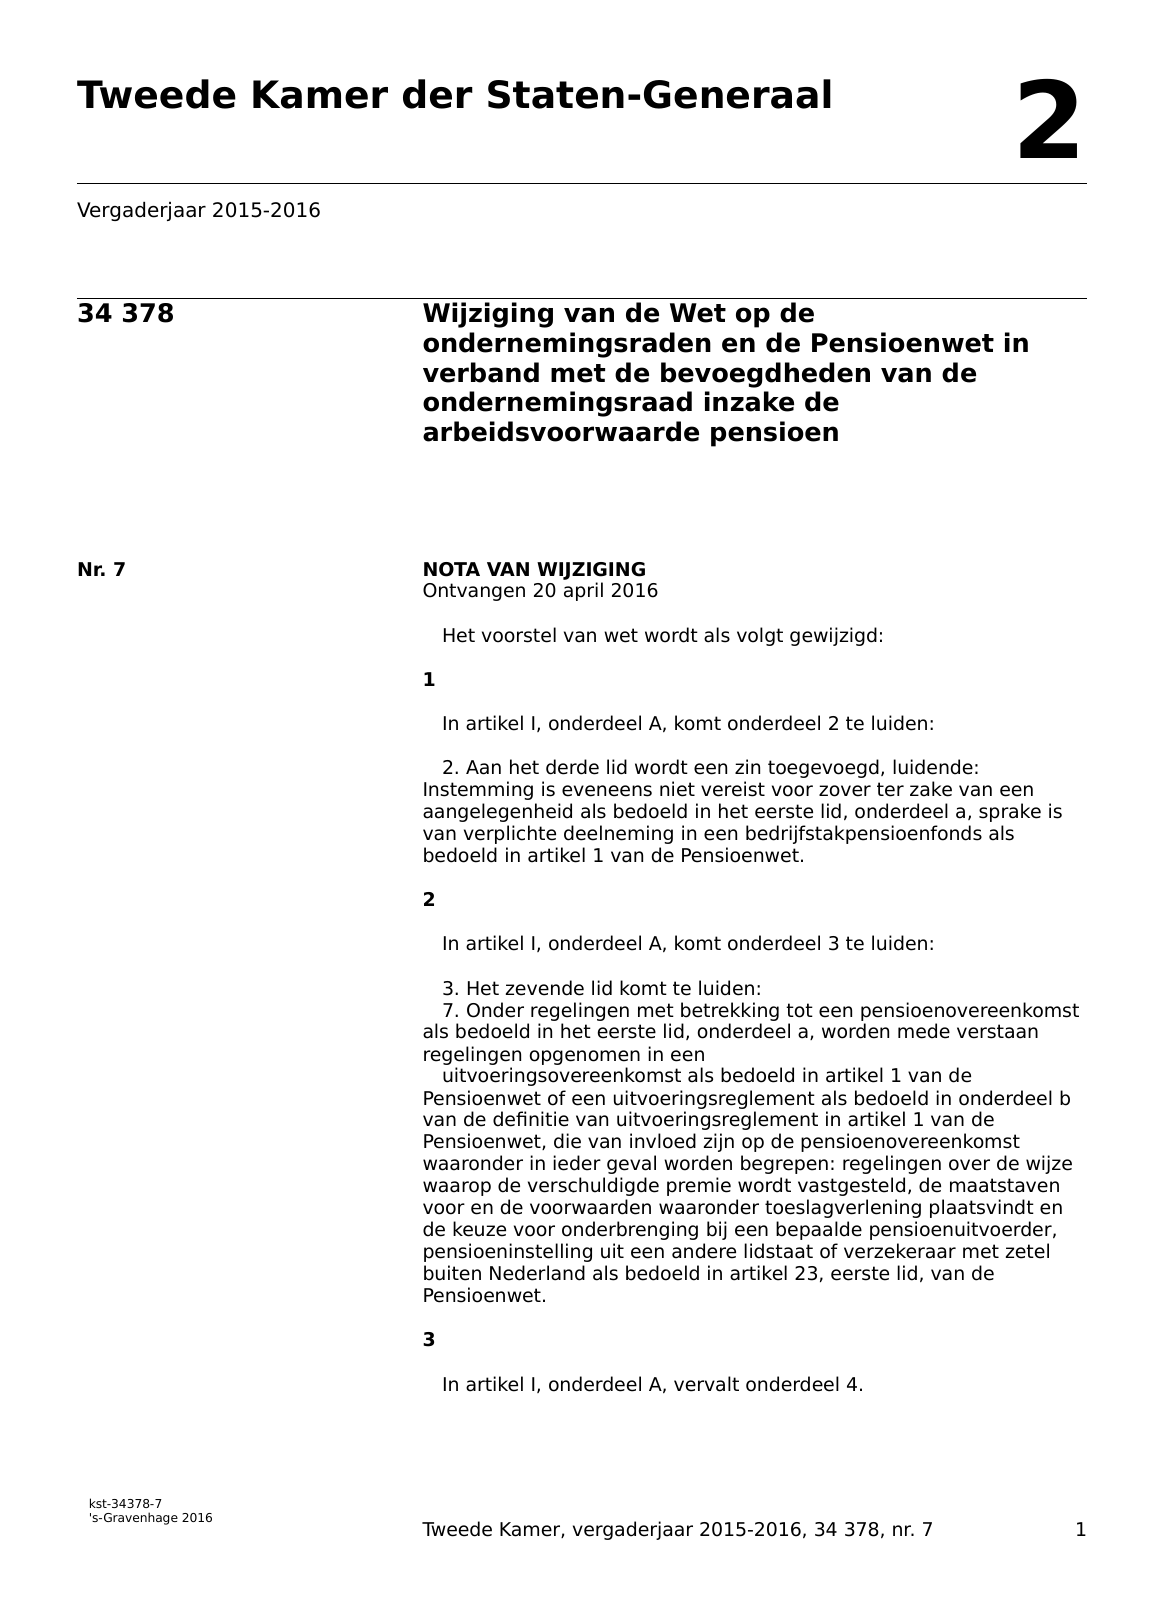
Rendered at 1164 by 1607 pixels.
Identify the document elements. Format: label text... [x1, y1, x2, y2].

text Ontvangen 20 april 2016 [422, 580, 1087, 602]
text uitvoeringsovereenkomst als bedoeld in artikel 1 van de Pensioenwet of een uitvoeringsreglement als bedoeld in onderdeel b van de definitie van uitvoeringsreglement in artikel 1 van de Pensioenwet, die van invloed zijn op de pensioenovereenkomst waaronder in ieder geval worden begrepen: regelingen over de wijze waarop de verschuldigde premie wordt vastgesteld, de maatstaven voor en de voorwaarden waaronder toeslagverlening plaatsvindt en de keuze voor onderbrenging bij een bepaalde pensioenuitvoerder, pensioeninstelling uit een andere lidstaat of verzekeraar met zetel buiten Nederland als bedoeld in artikel 23, eerste lid, van de Pensioenwet. [422, 1065, 1087, 1307]
subtitle 3 [422, 1329, 1087, 1351]
table_cell Vergaderjaar 2015-2016 [77, 184, 1087, 298]
text 7. Onder regelingen met betrekking tot een pensioenovereenkomst als bedoeld in het eerste lid, onderdeel a, worden mede verstaan regelingen opgenomen in een [422, 999, 1087, 1065]
text In artikel I, onderdeel A, vervalt onderdeel 4. [422, 1373, 1087, 1396]
text In artikel I, onderdeel A, komt onderdeel 2 te luiden: [422, 713, 1087, 735]
text 3. Het zevende lid komt te luiden: [422, 977, 1087, 999]
table_header Tweede Kamer der Staten-Generaal [77, 59, 886, 183]
table_header 2 [886, 59, 1087, 183]
subtitle 1 [422, 669, 1087, 691]
text Het voorstel van wet wordt als volgt gewijzigd: [422, 624, 1087, 647]
subtitle Nr. 7 NOTA VAN WIJZIGING [77, 558, 1087, 580]
text 's-Gravenhage 2016 [88, 1511, 323, 1525]
text In artikel I, onderdeel A, komt onderdeel 3 te luiden: [422, 933, 1087, 955]
subtitle 2 [422, 889, 1087, 911]
text 2. Aan het derde lid wordt een zin toegevoegd, luidende: Instemming is eveneens niet vereist voor zover ter zake van een aangelegenheid als bedoeld in het eerste lid, onderdeel a, sprake is van verplichte deelneming in een bedrijfstakpensioenfonds als bedoeld in artikel 1 van de Pensioenwet. [422, 757, 1087, 867]
subtitle 34 378 Wijziging van de Wet op de ondernemingsraden en de Pensioenwet in verband met de bevoegdheden van de ondernemingsraad inzake de arbeidsvoorwaarde pensioen [77, 299, 1087, 447]
text kst-34378-7 [88, 1497, 323, 1511]
